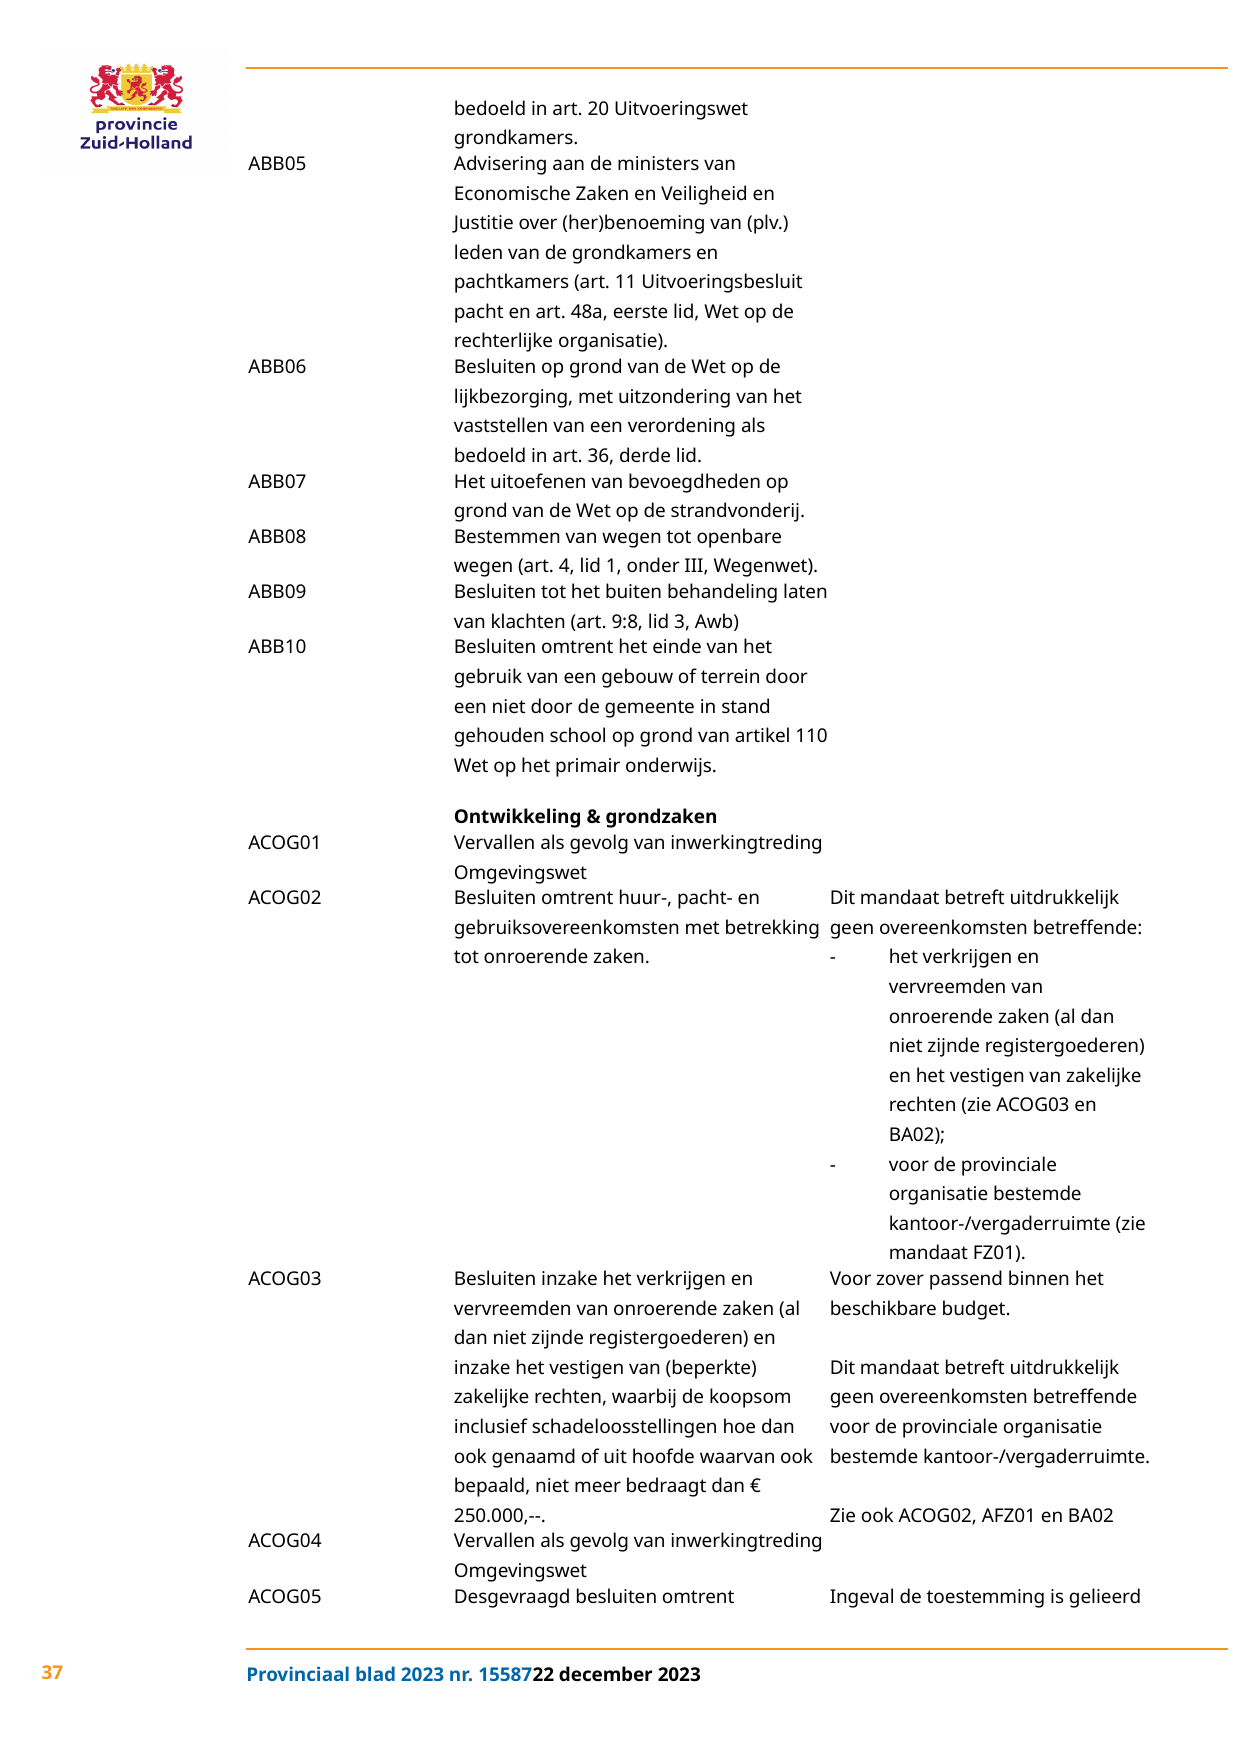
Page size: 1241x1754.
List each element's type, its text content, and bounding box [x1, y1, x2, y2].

table_cell Vervallen als gevolg van inwerkingtreding Omgevingswet [454, 1528, 829, 1583]
table_cell [248, 804, 454, 829]
table_cell ABB07 [248, 468, 454, 523]
table_cell [454, 778, 829, 803]
table_cell Desgevraagd besluiten omtrent [454, 1583, 829, 1609]
table_cell Ontwikkeling & grondzaken [454, 804, 829, 829]
table_cell [830, 353, 1152, 468]
table_cell Dit mandaat betreft uitdrukkelijk geen overeenkomsten betreffende: het verkrijgen en vervreemden van onroerende zaken (al dan niet zijnde registergoederen) en het vestigen van zakelijke rechten (zie ACOG03 en BA02); voor de provinciale organisatie bestemde kantoor-/vergaderruimte (zie mandaat FZ01). [830, 885, 1152, 1265]
table_cell [830, 804, 1152, 829]
table_cell Besluiten omtrent huur-, pacht- en gebruiksovereenkomsten met betrekking tot onroerende zaken. [454, 885, 829, 1265]
table_cell [830, 829, 1152, 884]
picture [41, 47, 231, 172]
table_cell [830, 1528, 1152, 1583]
table_cell ABB09 [248, 579, 454, 634]
table_cell bedoeld in art. 20 Uitvoeringswet grondkamers. [454, 95, 829, 150]
table_cell [830, 634, 1152, 778]
table_cell ACOG01 [248, 829, 454, 884]
table_cell Vervallen als gevolg van inwerkingtreding Omgevingswet [454, 829, 829, 884]
table_cell Besluiten omtrent het einde van het gebruik van een gebouw of terrein door een niet door de gemeente in stand gehouden school op grond van artikel 110 Wet op het primair onderwijs. [454, 634, 829, 778]
table_cell Besluiten inzake het verkrijgen en vervreemden van onroerende zaken (al dan niet zijnde registergoederen) en inzake het vestigen van (beperkte) zakelijke rechten, waarbij de koopsom inclusief schadeloosstellingen hoe dan ook genaamd of uit hoofde waarvan ook bepaald, niet meer bedraagt dan € 250.000,--. [454, 1265, 829, 1528]
table_cell [830, 95, 1152, 150]
table_cell ABB10 [248, 634, 454, 778]
table_cell ABB05 [248, 150, 454, 353]
table_cell Besluiten op grond van de Wet op de lijkbezorging, met uitzondering van het vaststellen van een verordening als bedoeld in art. 36, derde lid. [454, 353, 829, 468]
table_cell [830, 150, 1152, 353]
table_cell ACOG03 [248, 1265, 454, 1528]
table_cell ACOG04 [248, 1528, 454, 1583]
table_cell [830, 579, 1152, 634]
table_cell Het uitoefenen van bevoegdheden op grond van de Wet op de strandvonderij. [454, 468, 829, 523]
table_cell Advisering aan de ministers van Economische Zaken en Veiligheid en Justitie over (her)benoeming van (plv.) leden van de grondkamers en pachtkamers (art. 11 Uitvoeringsbesluit pacht en art. 48a, eerste lid, Wet op de rechterlijke organisatie). [454, 150, 829, 353]
table_cell Ingeval de toestemming is gelieerd [830, 1583, 1152, 1609]
table_cell ABB06 [248, 353, 454, 468]
table_cell ABB08 [248, 523, 454, 578]
table_cell Besluiten tot het buiten behandeling laten van klachten (art. 9:8, lid 3, Awb) [454, 579, 829, 634]
table_cell Bestemmen van wegen tot openbare wegen (art. 4, lid 1, onder III, Wegenwet). [454, 523, 829, 578]
table_cell [248, 95, 454, 150]
table_cell ACOG02 [248, 885, 454, 1265]
table_cell ACOG05 [248, 1583, 454, 1609]
table_cell [248, 778, 454, 803]
table_cell [830, 468, 1152, 523]
table_cell [830, 523, 1152, 578]
table_cell [830, 778, 1152, 803]
table_cell Voor zover passend binnen het beschikbare budget. Dit mandaat betreft uitdrukkelijk geen overeenkomsten betreffende voor de provinciale organisatie bestemde kantoor-/vergaderruimte. Zie ook ACOG02, AFZ01 en BA02 [830, 1265, 1152, 1528]
